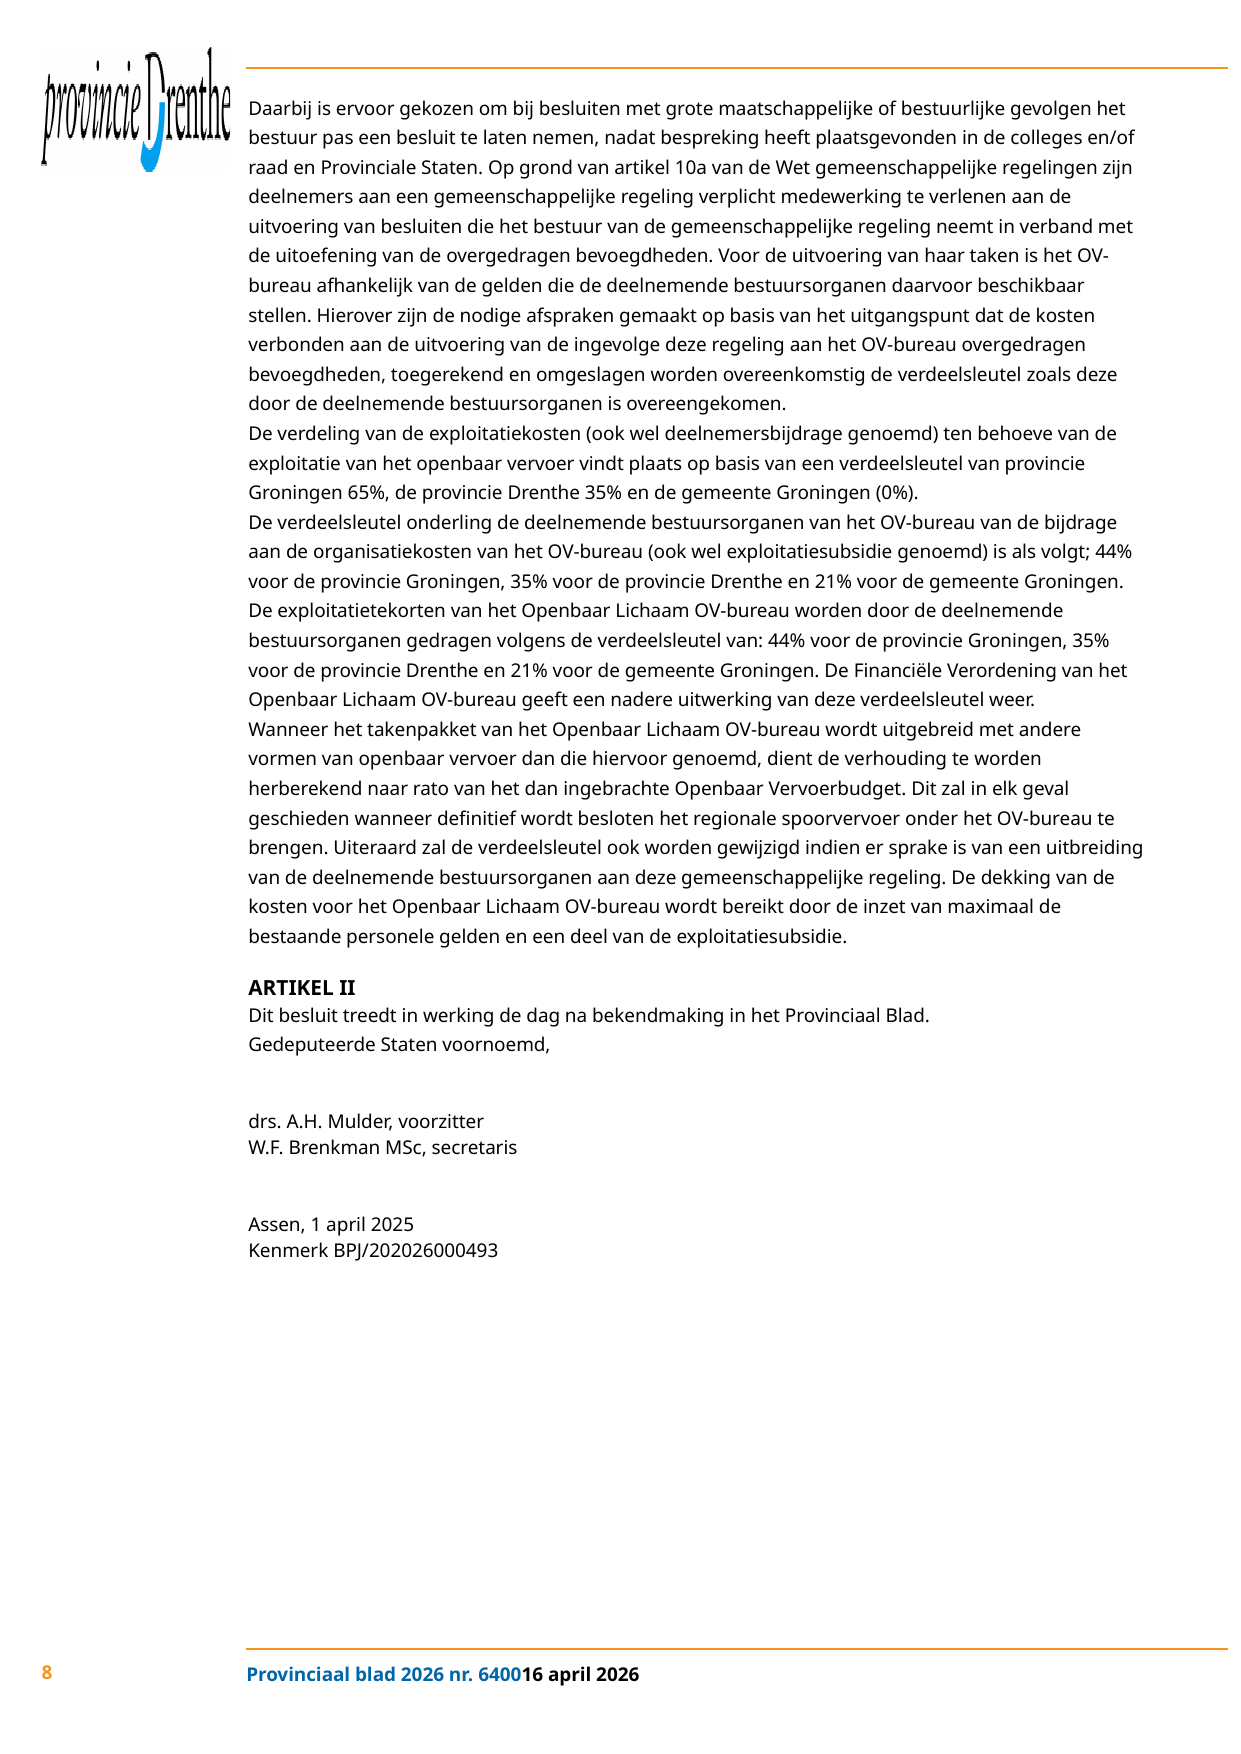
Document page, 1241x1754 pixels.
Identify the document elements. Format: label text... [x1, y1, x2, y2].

text Kenmerk BPJ/202026000493 [248, 1237, 1152, 1263]
text Wanneer het takenpakket van het Openbaar Lichaam OV-bureau wordt uitgebreid met andere vormen van openbaar vervoer dan die hiervoor genoemd, dient de verhouding te worden herberekend naar rato van het dan ingebrachte Openbaar Vervoerbudget. Dit zal in elk geval geschieden wanneer definitief wordt besloten het regionale spoorvervoer onder het OV-bureau te brengen. Uiteraard zal de verdeelsleutel ook worden gewijzigd indien er sprake is van een uitbreiding van de deelnemende bestuursorganen aan deze gemeenschappelijke regeling. De dekking van de kosten voor het Openbaar Lichaam OV-bureau wordt bereikt door de inzet van maximaal de bestaande personele gelden en een deel van de exploitatiesubsidie. [248, 716, 1152, 949]
picture [41, 47, 231, 172]
text drs. A.H. Mulder, voorzitter [248, 1109, 1152, 1134]
text De verdeelsleutel onderling de deelnemende bestuursorganen van het OV-bureau van de bijdrage aan de organisatiekosten van het OV-bureau (ook wel exploitatiesubsidie genoemd) is als volgt; 44% voor de provincie Groningen, 35% voor de provincie Drenthe en 21% voor de gemeente Groningen. [248, 509, 1152, 594]
text W.F. Brenkman MSc, secretaris [248, 1134, 1152, 1160]
text Gedeputeerde Staten voornoemd, [248, 1032, 1152, 1057]
text Dit besluit treedt in werking de dag na bekendmaking in het Provinciaal Blad. [248, 1002, 1152, 1028]
text De exploitatietekorten van het Openbaar Lichaam OV-bureau worden door de deelnemende bestuursorganen gedragen volgens de verdeelsleutel van: 44% voor de provincie Groningen, 35% voor de provincie Drenthe en 21% voor de gemeente Groningen. De Financiële Verordening van het Openbaar Lichaam OV-bureau geeft een nadere uitwerking van deze verdeelsleutel weer. [248, 598, 1152, 712]
text ARTIKEL II [248, 973, 1152, 1002]
text Assen, 1 april 2025 [248, 1212, 1152, 1237]
text De verdeling van de exploitatiekosten (ook wel deelnemersbijdrage genoemd) ten behoeve van de exploitatie van het openbaar vervoer vindt plaats op basis van een verdeelsleutel van provincie Groningen 65%, de provincie Drenthe 35% en de gemeente Groningen (0%). [248, 420, 1152, 505]
text Daarbij is ervoor gekozen om bij besluiten met grote maatschappelijke of bestuurlijke gevolgen het bestuur pas een besluit te laten nemen, nadat bespreking heeft plaatsgevonden in de colleges en/of raad en Provinciale Staten. Op grond van artikel 10a van de Wet gemeenschappelijke regelingen zijn deelnemers aan een gemeenschappelijke regeling verplicht medewerking te verlenen aan de uitvoering van besluiten die het bestuur van de gemeenschappelijke regeling neemt in verband met de uitoefening van de overgedragen bevoegdheden. Voor de uitvoering van haar taken is het OV-bureau afhankelijk van de gelden die de deelnemende bestuursorganen daarvoor beschikbaar stellen. Hierover zijn de nodige afspraken gemaakt op basis van het uitgangspunt dat de kosten verbonden aan de uitvoering van de ingevolge deze regeling aan het OV-bureau overgedragen bevoegdheden, toegerekend en omgeslagen worden overeenkomstig de verdeelsleutel zoals deze door de deelnemende bestuursorganen is overeengekomen. [248, 95, 1152, 416]
